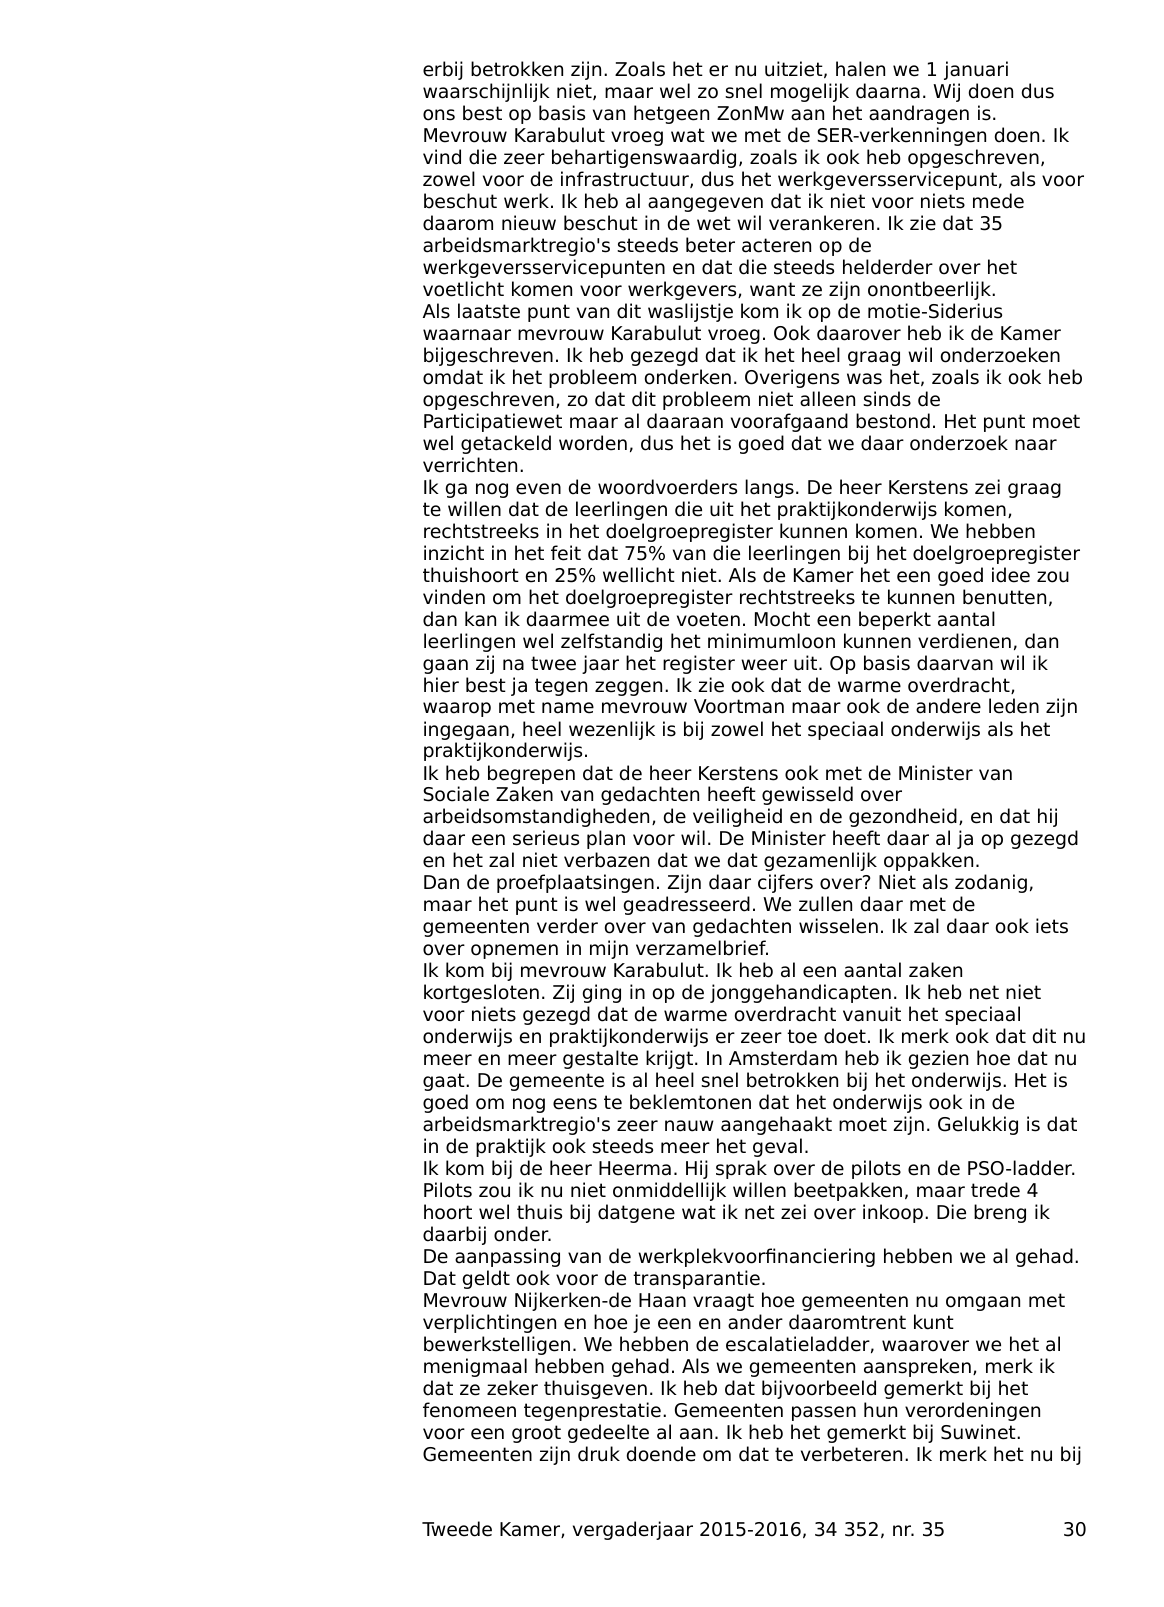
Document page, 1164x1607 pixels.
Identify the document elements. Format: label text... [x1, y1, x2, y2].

text erbij betrokken zijn. Zoals het er nu uitziet, halen we 1 januari waarschijnlijk niet, maar wel zo snel mogelijk daarna. Wij doen dus ons best op basis van hetgeen ZonMw aan het aandragen is. [422, 59, 1087, 125]
text Mevrouw Nijkerken-de Haan vraagt hoe gemeenten nu omgaan met verplichtingen en hoe je een en ander daaromtrent kunt bewerkstelligen. We hebben de escalatieladder, waarover we het al menigmaal hebben gehad. Als we gemeenten aanspreken, merk ik dat ze zeker thuisgeven. Ik heb dat bijvoorbeeld gemerkt bij het fenomeen tegenprestatie. Gemeenten passen hun verordeningen voor een groot gedeelte al aan. Ik heb het gemerkt bij Suwinet. Gemeenten zijn druk doende om dat te verbeteren. Ik merk het nu bij [422, 1290, 1087, 1466]
text Ik kom bij de heer Heerma. Hij sprak over de pilots en de PSO-ladder. Pilots zou ik nu niet onmiddellijk willen beetpakken, maar trede 4 hoort wel thuis bij datgene wat ik net zei over inkoop. Die breng ik daarbij onder. [422, 1158, 1087, 1246]
text Ik heb begrepen dat de heer Kerstens ook met de Minister van Sociale Zaken van gedachten heeft gewisseld over arbeidsomstandigheden, de veiligheid en de gezondheid, en dat hij daar een serieus plan voor wil. De Minister heeft daar al ja op gezegd en het zal niet verbazen dat we dat gezamenlijk oppakken. [422, 762, 1087, 872]
text Mevrouw Karabulut vroeg wat we met de SER-verkenningen doen. Ik vind die zeer behartigenswaardig, zoals ik ook heb opgeschreven, zowel voor de infrastructuur, dus het werkgeversservicepunt, als voor beschut werk. Ik heb al aangegeven dat ik niet voor niets mede daarom nieuw beschut in de wet wil verankeren. Ik zie dat 35 arbeidsmarktregio's steeds beter acteren op de werkgeversservicepunten en dat die steeds helderder over het voetlicht komen voor werkgevers, want ze zijn onontbeerlijk. [422, 125, 1087, 301]
text De aanpassing van de werkplekvoorfinanciering hebben we al gehad. Dat geldt ook voor de transparantie. [422, 1246, 1087, 1290]
text Als laatste punt van dit waslijstje kom ik op de motie-Siderius waarnaar mevrouw Karabulut vroeg. Ook daarover heb ik de Kamer bijgeschreven. Ik heb gezegd dat ik het heel graag wil onderzoeken omdat ik het probleem onderken. Overigens was het, zoals ik ook heb opgeschreven, zo dat dit probleem niet alleen sinds de Participatiewet maar al daaraan voorafgaand bestond. Het punt moet wel getackeld worden, dus het is goed dat we daar onderzoek naar verrichten. [422, 301, 1087, 477]
text Ik kom bij mevrouw Karabulut. Ik heb al een aantal zaken kortgesloten. Zij ging in op de jonggehandicapten. Ik heb net niet voor niets gezegd dat de warme overdracht vanuit het speciaal onderwijs en praktijkonderwijs er zeer toe doet. Ik merk ook dat dit nu meer en meer gestalte krijgt. In Amsterdam heb ik gezien hoe dat nu gaat. De gemeente is al heel snel betrokken bij het onderwijs. Het is goed om nog eens te beklemtonen dat het onderwijs ook in de arbeidsmarktregio's zeer nauw aangehaakt moet zijn. Gelukkig is dat in de praktijk ook steeds meer het geval. [422, 960, 1087, 1158]
text Ik ga nog even de woordvoerders langs. De heer Kerstens zei graag te willen dat de leerlingen die uit het praktijkonderwijs komen, rechtstreeks in het doelgroepregister kunnen komen. We hebben inzicht in het feit dat 75% van die leerlingen bij het doelgroepregister thuishoort en 25% wellicht niet. Als de Kamer het een goed idee zou vinden om het doelgroepregister rechtstreeks te kunnen benutten, dan kan ik daarmee uit de voeten. Mocht een beperkt aantal leerlingen wel zelfstandig het minimumloon kunnen verdienen, dan gaan zij na twee jaar het register weer uit. Op basis daarvan wil ik hier best ja tegen zeggen. Ik zie ook dat de warme overdracht, waarop met name mevrouw Voortman maar ook de andere leden zijn ingegaan, heel wezenlijk is bij zowel het speciaal onderwijs als het praktijkonderwijs. [422, 477, 1087, 762]
text Dan de proefplaatsingen. Zijn daar cijfers over? Niet als zodanig, maar het punt is wel geadresseerd. We zullen daar met de gemeenten verder over van gedachten wisselen. Ik zal daar ook iets over opnemen in mijn verzamelbrief. [422, 872, 1087, 960]
